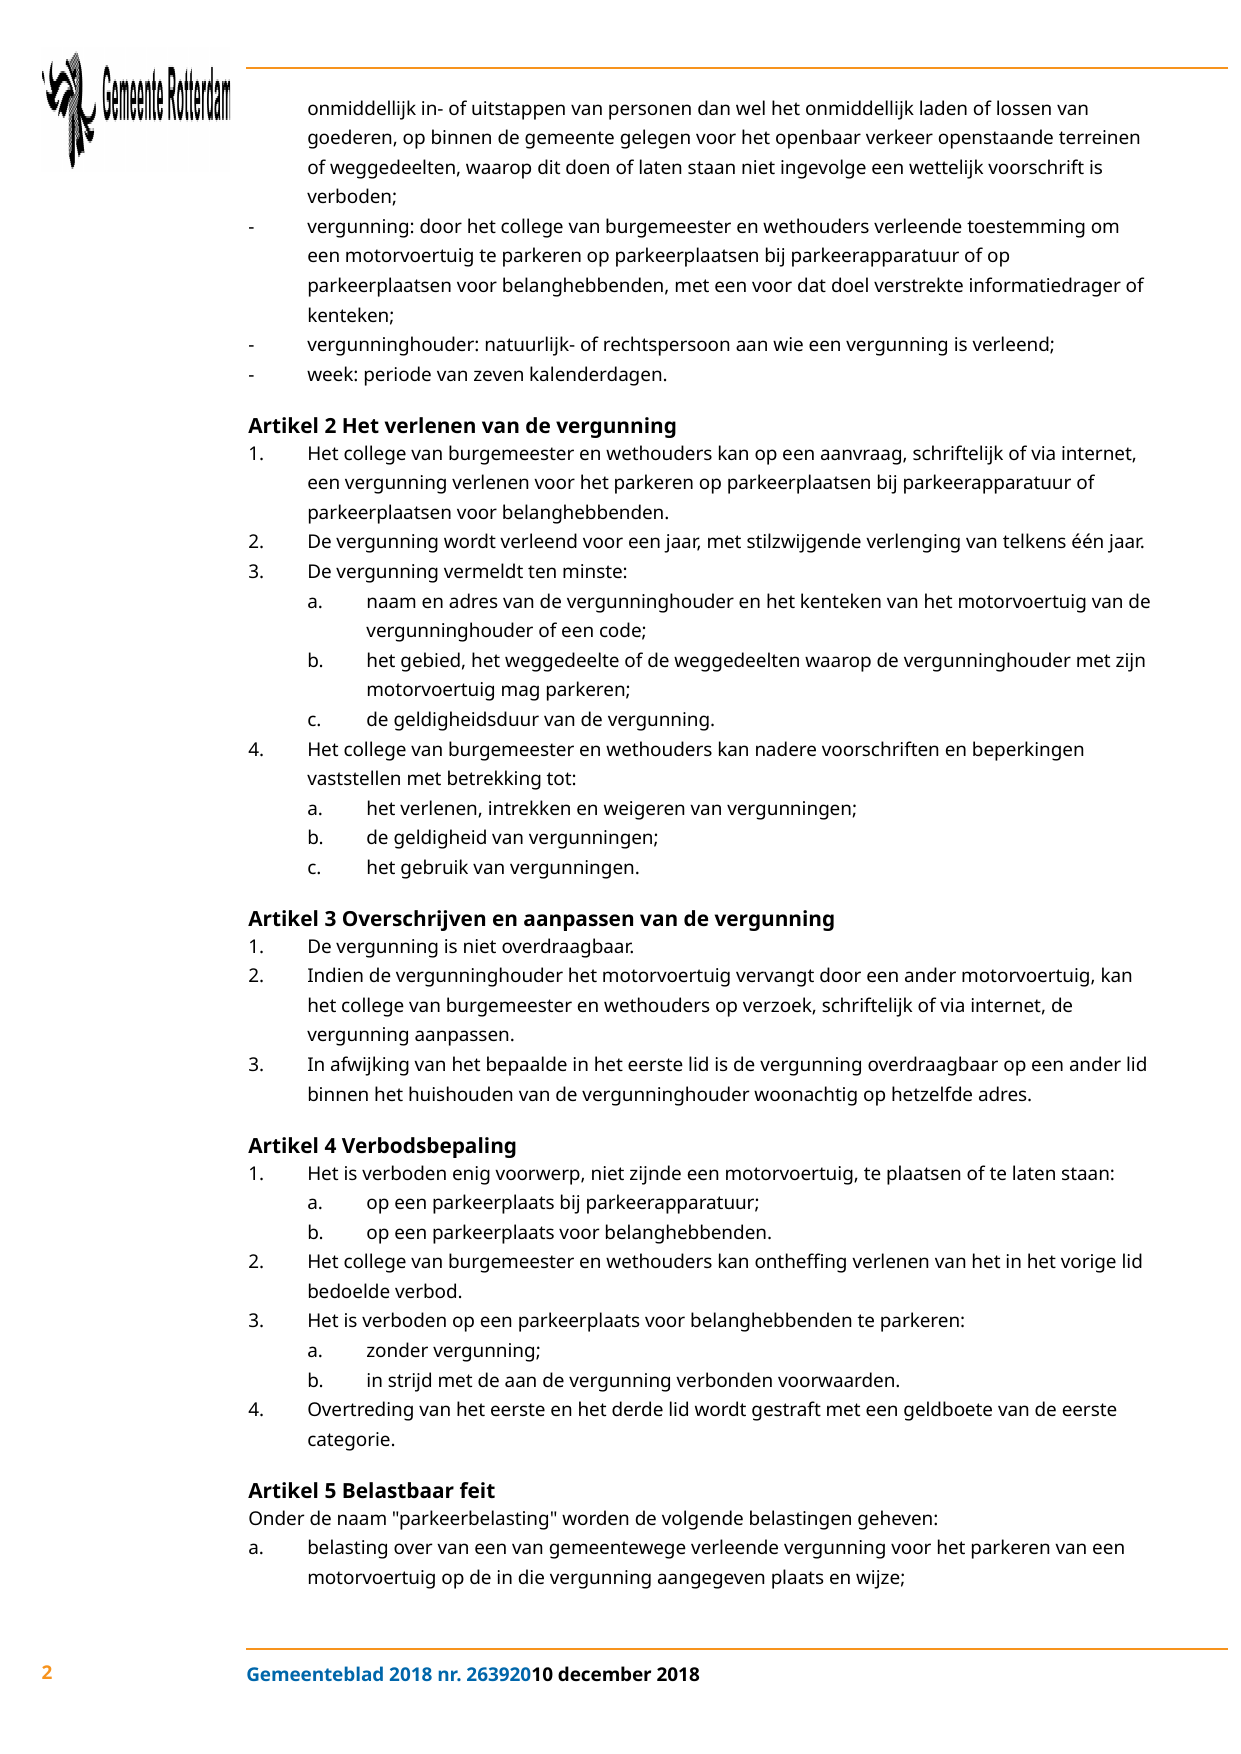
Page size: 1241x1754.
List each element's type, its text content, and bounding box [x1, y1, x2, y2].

list Het college van burgemeester en wethouders kan op een aanvraag, schriftelijk of via internet, een vergunning verlenen voor het parkeren op parkeerplaatsen bij parkeerapparatuur of parkeerplaatsen voor belanghebbenden. [248, 440, 1152, 525]
list zonder vergunning; [307, 1337, 1152, 1363]
list de geldigheid van vergunningen; [307, 824, 1152, 850]
list het verlenen, intrekken en weigeren van vergunningen; [307, 795, 1152, 821]
list Het college van burgemeester en wethouders kan nadere voorschriften en beperkingen vaststellen met betrekking tot: [248, 736, 1152, 791]
list naam en adres van de vergunninghouder en het kenteken van het motorvoertuig van de vergunninghouder of een code; [307, 588, 1152, 643]
list De vergunning is niet overdraagbaar. [248, 933, 1152, 959]
list het gebruik van vergunningen. [307, 854, 1152, 880]
list Indien de vergunninghouder het motorvoertuig vervangt door een ander motorvoertuig, kan het college van burgemeester en wethouders op verzoek, schriftelijk of via internet, de vergunning aanpassen. [248, 962, 1152, 1047]
text Artikel 2 Het verlenen van de vergunning [248, 411, 1152, 440]
list onmiddellijk in- of uitstappen van personen dan wel het onmiddellijk laden of lossen van goederen, op binnen de gemeente gelegen voor het openbaar verkeer openstaande terreinen of weggedeelten, waarop dit doen of laten staan niet ingevolge een wettelijk voorschrift is verboden; [248, 95, 1152, 209]
list in strijd met de aan de vergunning verbonden voorwaarden. [307, 1367, 1152, 1392]
list Het is verboden op een parkeerplaats voor belanghebbenden te parkeren: [248, 1308, 1152, 1333]
list het gebied, het weggedeelte of de weggedeelten waarop de vergunninghouder met zijn motorvoertuig mag parkeren; [307, 647, 1152, 702]
list De vergunning wordt verleend voor een jaar, met stilzwijgende verlenging van telkens één jaar. [248, 529, 1152, 554]
list Het is verboden enig voorwerp, niet zijnde een motorvoertuig, te plaatsen of te laten staan: [248, 1160, 1152, 1185]
list Het college van burgemeester en wethouders kan ontheffing verlenen van het in het vorige lid bedoelde verbod. [248, 1248, 1152, 1304]
list op een parkeerplaats voor belanghebbenden. [307, 1219, 1152, 1244]
list belasting over van een van gemeentewege verleende vergunning voor het parkeren van een motorvoertuig op de in die vergunning aangegeven plaats en wijze; [248, 1534, 1152, 1590]
text Onder de naam "parkeerbelasting" worden de volgende belastingen geheven: [248, 1505, 1152, 1531]
text Artikel 3 Overschrijven en aanpassen van de vergunning [248, 904, 1152, 933]
list op een parkeerplaats bij parkeerapparatuur; [307, 1189, 1152, 1215]
text Artikel 5 Belastbaar feit [248, 1476, 1152, 1505]
text Artikel 4 Verbodsbepaling [248, 1131, 1152, 1160]
list week: periode van zeven kalenderdagen. [248, 361, 1152, 387]
list In afwijking van het bepaalde in het eerste lid is de vergunning overdraagbaar op een ander lid binnen het huishouden van de vergunninghouder woonachtig op hetzelfde adres. [248, 1051, 1152, 1107]
list Overtreding van het eerste en het derde lid wordt gestraft met een geldboete van de eerste categorie. [248, 1396, 1152, 1452]
list vergunning: door het college van burgemeester en wethouders verleende toestemming om een motorvoertuig te parkeren op parkeerplaatsen bij parkeerapparatuur of op parkeerplaatsen voor belanghebbenden, met een voor dat doel verstrekte informatiedrager of kenteken; [248, 213, 1152, 328]
list De vergunning vermeldt ten minste: [248, 558, 1152, 584]
list vergunninghouder: natuurlijk- of rechtspersoon aan wie een vergunning is verleend; [248, 331, 1152, 357]
list de geldigheidsduur van de vergunning. [307, 706, 1152, 732]
picture [41, 47, 231, 172]
